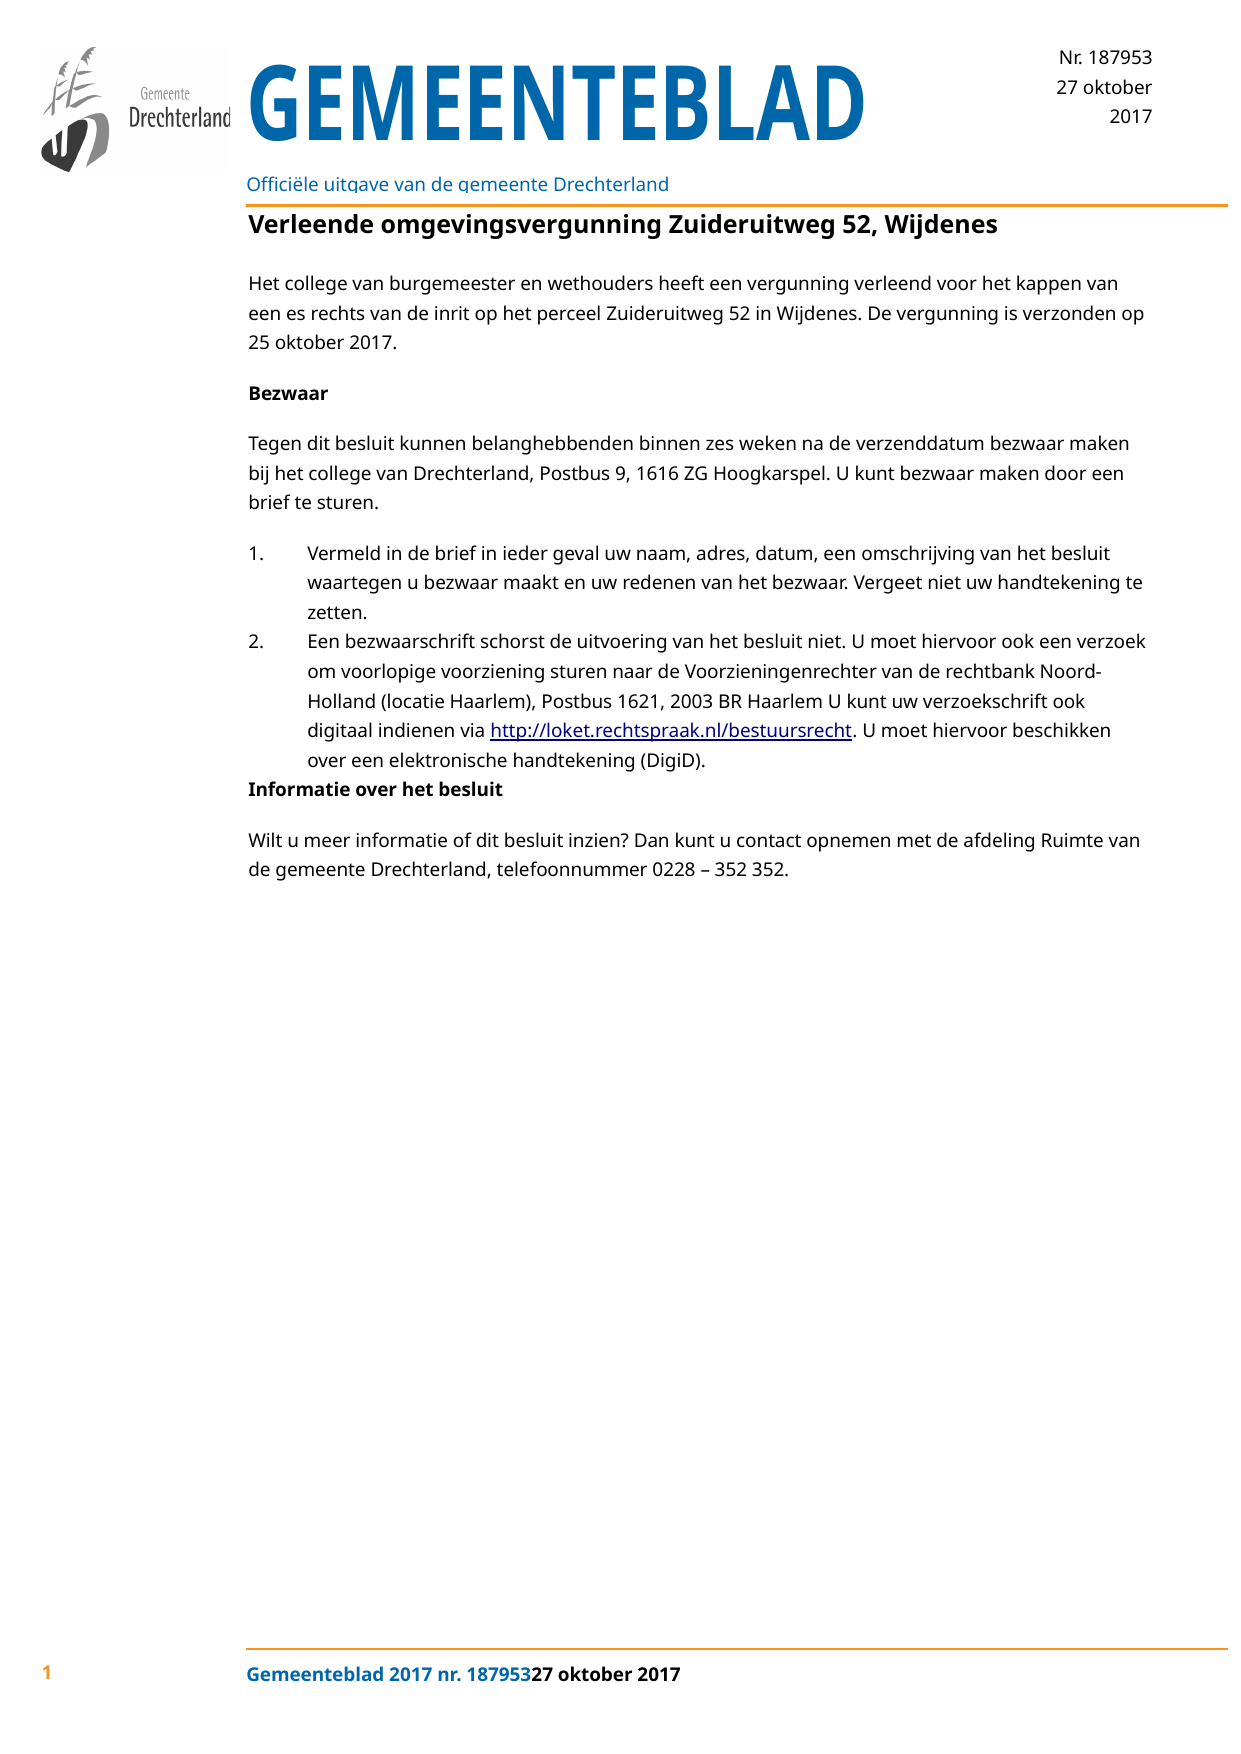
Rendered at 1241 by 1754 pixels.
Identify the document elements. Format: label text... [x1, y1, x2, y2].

text Bezwaar [248, 380, 1152, 406]
picture [41, 47, 231, 172]
list Vermeld in de brief in ieder geval uw naam, adres, datum, een omschrijving van het besluit waartegen u bezwaar maakt en uw redenen van het bezwaar. Vergeet niet uw handtekening te zetten. [248, 540, 1152, 625]
text Wilt u meer informatie of dit besluit inzien? Dan kunt u contact opnemen met de afdeling Ruimte van de gemeente Drechterland, telefoonnummer 0228 – 352 352. [248, 827, 1152, 882]
text Het college van burgemeester en wethouders heeft een vergunning verleend voor het kappen van een es rechts van de inrit op het perceel Zuideruitweg 52 in Wijdenes. De vergunning is verzonden op 25 oktober 2017. [248, 270, 1152, 355]
text Tegen dit besluit kunnen belanghebbenden binnen zes weken na de verzenddatum bezwaar maken bij het college van Drechterland, Postbus 9, 1616 ZG Hoogkarspel. U kunt bezwaar maken door een brief te sturen. [248, 430, 1152, 515]
text Informatie over het besluit [248, 777, 1152, 802]
list Een bezwaarschrift schorst de uitvoering van het besluit niet. U moet hiervoor ook een verzoek om voorlopige voorziening sturen naar de Voorzieningenrechter van de rechtbank Noord-Holland (locatie Haarlem), Postbus 1621, 2003 BR Haarlem U kunt uw verzoekschrift ook digitaal indienen via http://loket.rechtspraak.nl/bestuursrecht. U moet hiervoor beschikken over een elektronische handtekening (DigiD). [248, 629, 1152, 773]
text Verleende omgevingsvergunning Zuideruitweg 52, Wijdenes [248, 207, 1152, 241]
